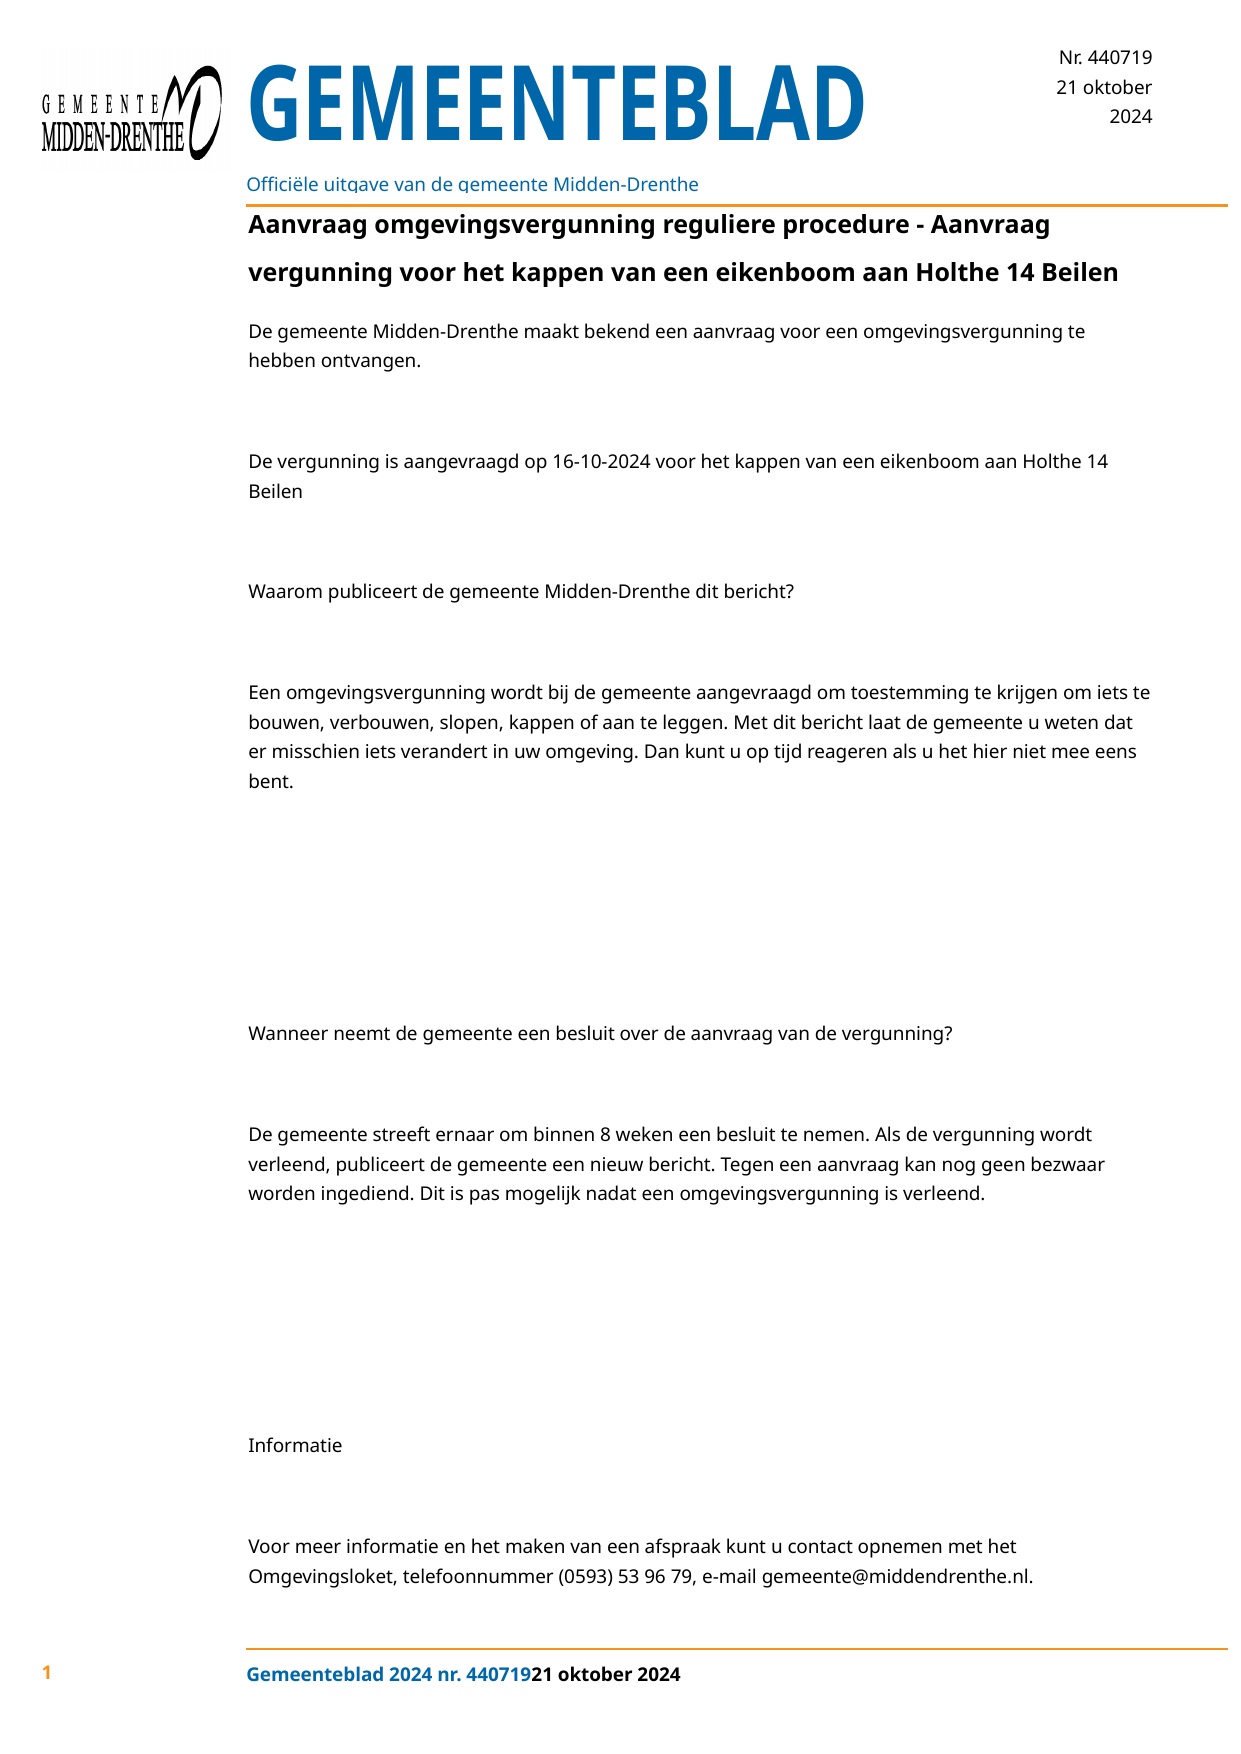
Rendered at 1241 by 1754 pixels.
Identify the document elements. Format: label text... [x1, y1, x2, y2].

text Waarom publiceert de gemeente Midden-Drenthe dit bericht? [248, 579, 1152, 604]
text Voor meer informatie en het maken van een afspraak kunt u contact opnemen met het Omgevingsloket, telefoonnummer (0593) 53 96 79, e-mail gemeente@middendrenthe.nl. [248, 1533, 1152, 1589]
text Informatie [248, 1432, 1152, 1458]
text De vergunning is aangevraagd op 16-10-2024 voor het kappen van een eikenboom aan Holthe 14 Beilen [248, 448, 1152, 504]
text Een omgevingsvergunning wordt bij de gemeente aangevraagd om toestemming te krijgen om iets te bouwen, verbouwen, slopen, kappen of aan te leggen. Met dit bericht laat de gemeente u weten dat er misschien iets verandert in uw omgeving. Dan kunt u op tijd reageren als u het hier niet mee eens bent. [248, 679, 1152, 794]
text De gemeente streeft ernaar om binnen 8 weken een besluit te nemen. Als de vergunning wordt verleend, publiceert de gemeente een nieuw bericht. Tegen een aanvraag kan nog geen bezwaar worden ingediend. Dit is pas mogelijk nadat een omgevingsvergunning is verleend. [248, 1121, 1152, 1206]
text De gemeente Midden-Drenthe maakt bekend een aanvraag voor een omgevingsvergunning te hebben ontvangen. [248, 318, 1152, 373]
text Aanvraag omgevingsvergunning reguliere procedure - Aanvraag vergunning voor het kappen van een eikenboom aan Holthe 14 Beilen [248, 207, 1152, 288]
picture [41, 47, 231, 172]
text Wanneer neemt de gemeente een besluit over de aanvraag van de vergunning? [248, 1020, 1152, 1046]
